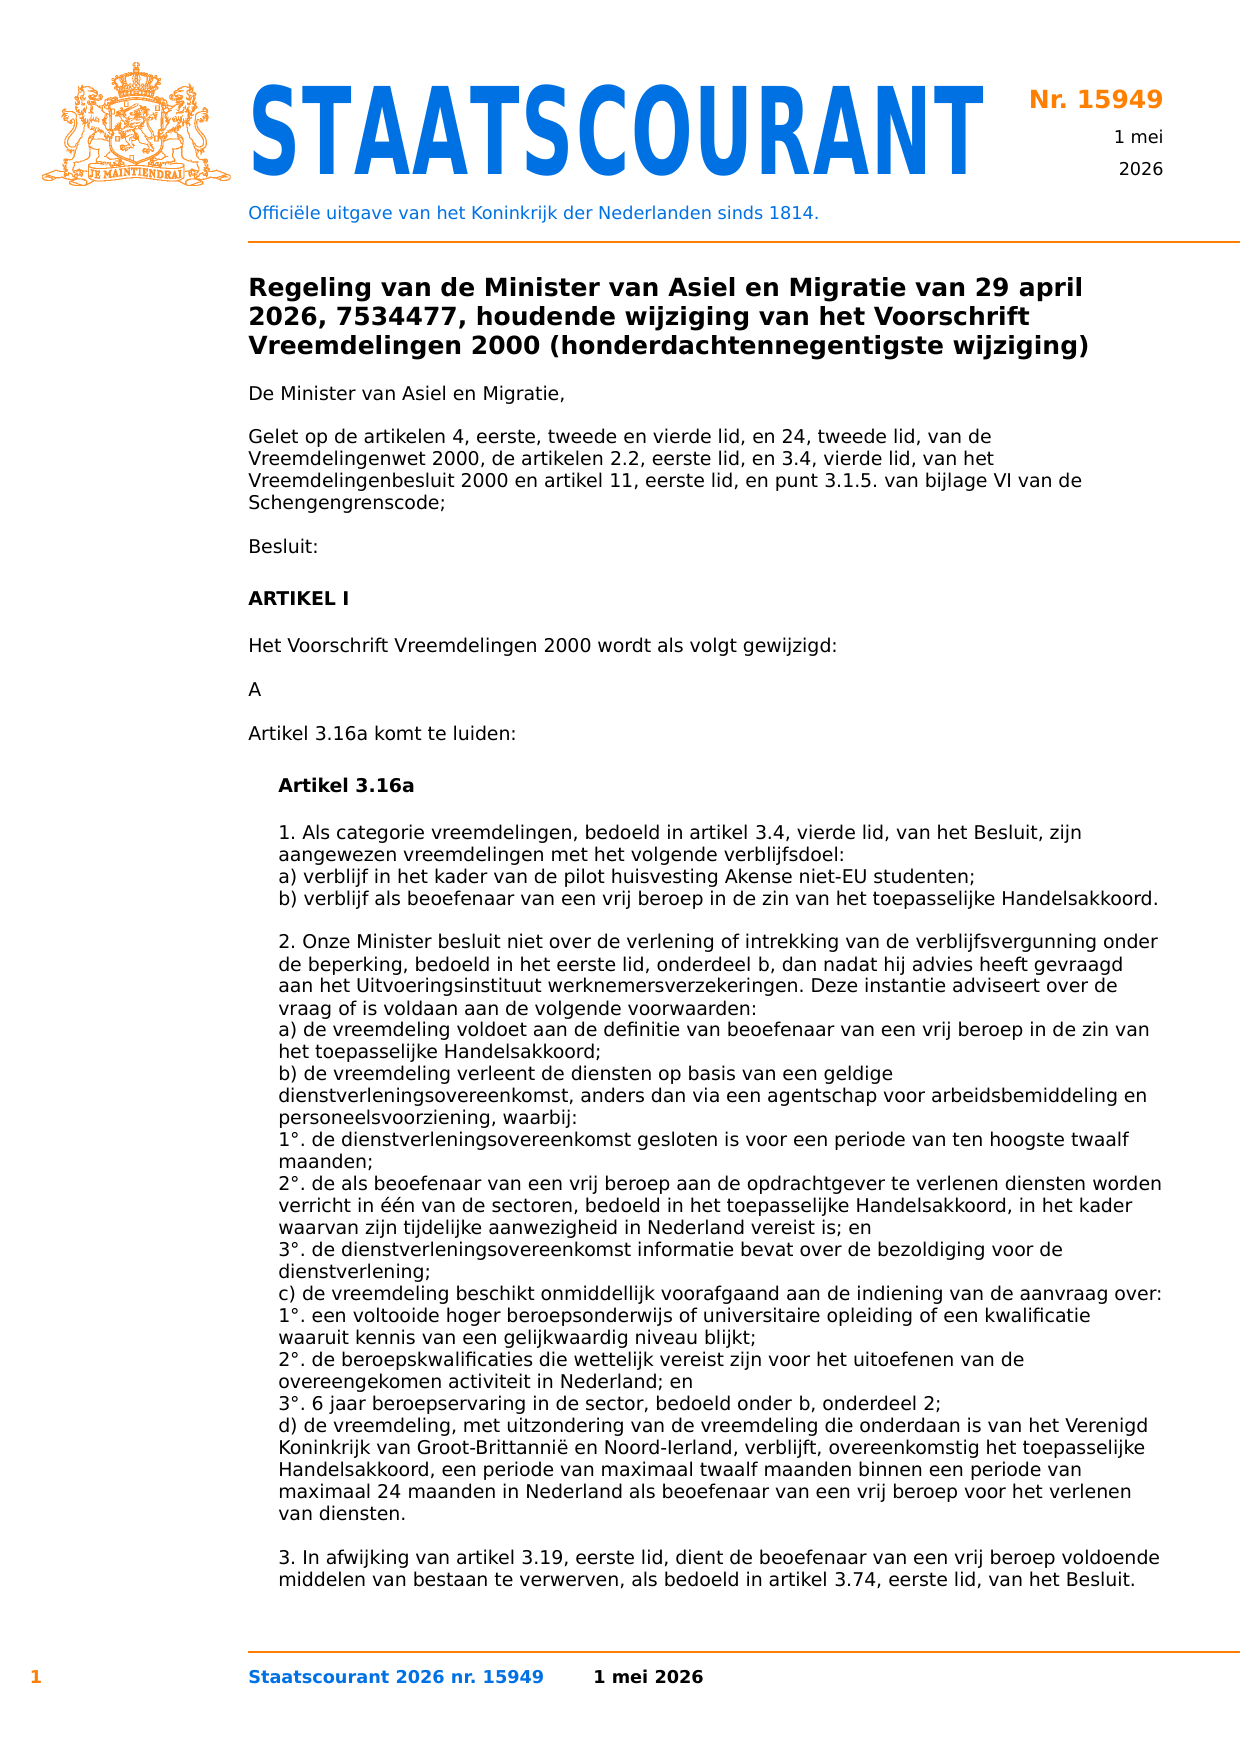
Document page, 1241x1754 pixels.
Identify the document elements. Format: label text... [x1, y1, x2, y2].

text a) verblijf in het kader van de pilot huisvesting Akense niet-EU studenten; [278, 866, 1163, 888]
text 2°. de als beoefenaar van een vrij beroep aan de opdrachtgever te verlenen diensten worden verricht in één van de sectoren, bedoeld in het toepasselijke Handelsakkoord, in het kader waarvan zijn tijdelijke aanwezigheid in Nederland vereist is; en [278, 1173, 1163, 1239]
text 3. In afwijking van artikel 3.19, eerste lid, dient de beoefenaar van een vrij beroep voldoende middelen van bestaan te verwerven, als bedoeld in artikel 3.74, eerste lid, van het Besluit. [278, 1547, 1163, 1591]
table_cell Officiële uitgave van het Koninkrijk der Nederlanden sinds 1814. [248, 203, 1240, 241]
subtitle Regeling van de Minister van Asiel en Migratie van 29 april 2026, 7534477, houdende wijziging van het Voorschrift Vreemdelingen 2000 (honderdachtennegentigste wijziging) [248, 273, 1163, 361]
text 3°. de dienstverleningsovereenkomst informatie bevat over de bezoldiging voor de dienstverlening; [278, 1239, 1163, 1283]
table_cell 2026 [998, 153, 1240, 203]
text 1. Als categorie vreemdelingen, bedoeld in artikel 3.4, vierde lid, van het Besluit, zijn aangewezen vreemdelingen met het volgende verblijfsdoel: [278, 822, 1163, 866]
text c) de vreemdeling beschikt onmiddellijk voorafgaand aan de indiening van de aanvraag over: [278, 1283, 1163, 1305]
text Gelet op de artikelen 4, eerste, tweede en vierde lid, en 24, tweede lid, van de Vreemdelingenwet 2000, de artikelen 2.2, eerste lid, en 3.4, vierde lid, van het Vreemdelingenbesluit 2000 en artikel 11, eerste lid, en punt 3.1.5. van bijlage VI van de Schengengrenscode; [248, 426, 1163, 514]
text Het Voorschrift Vreemdelingen 2000 wordt als volgt gewijzigd: [248, 635, 1163, 657]
text a) de vreemdeling voldoet aan de definitie van beoefenaar van een vrij beroep in de zin van het toepasselijke Handelsakkoord; [278, 1019, 1163, 1063]
table_header STAATSCOURANT [248, 62, 998, 203]
text De Minister van Asiel en Migratie, [248, 382, 1163, 404]
text b) de vreemdeling verleent de diensten op basis van een geldige dienstverleningsovereenkomst, anders dan via een agentschap voor arbeidsbemiddeling en personeelsvoorziening, waarbij: [278, 1063, 1163, 1129]
text 3°. 6 jaar beroepservaring in de sector, bedoeld onder b, onderdeel 2; [278, 1393, 1163, 1415]
text b) verblijf als beoefenaar van een vrij beroep in de zin van het toepasselijke Handelsakkoord. [278, 888, 1163, 909]
picture [41, 62, 231, 186]
subtitle Artikel 3.16a [278, 775, 1163, 797]
text 1°. de dienstverleningsovereenkomst gesloten is voor een periode van ten hoogste twaalf maanden; [278, 1129, 1163, 1173]
text A [248, 679, 1163, 701]
text 1°. een voltooide hoger beroepsonderwijs of universitaire opleiding of een kwalificatie waaruit kennis van een gelijkwaardig niveau blijkt; [278, 1305, 1163, 1349]
subtitle ARTIKEL I [248, 588, 1163, 610]
table_header Nr. 15949 [998, 62, 1240, 121]
text 2°. de beroepskwalificaties die wettelijk vereist zijn voor het uitoefenen van de overeengekomen activiteit in Nederland; en [278, 1349, 1163, 1393]
table_header [25, 62, 248, 241]
text Besluit: [248, 536, 1163, 558]
text 2. Onze Minister besluit niet over de verlening of intrekking van de verblijfsvergunning onder de beperking, bedoeld in het eerste lid, onderdeel b, dan nadat hij advies heeft gevraagd aan het Uitvoeringsinstituut werknemersverzekeringen. Deze instantie adviseert over de vraag of is voldaan aan de volgende voorwaarden: [278, 931, 1163, 1019]
text d) de vreemdeling, met uitzondering van de vreemdeling die onderdaan is van het Verenigd Koninkrijk van Groot-Brittannië en Noord-Ierland, verblijft, overeenkomstig het toepasselijke Handelsakkoord, een periode van maximaal twaalf maanden binnen een periode van maximaal 24 maanden in Nederland als beoefenaar van een vrij beroep voor het verlenen van diensten. [278, 1415, 1163, 1525]
table_cell 1 mei [998, 121, 1240, 153]
text Artikel 3.16a komt te luiden: [248, 723, 1163, 745]
